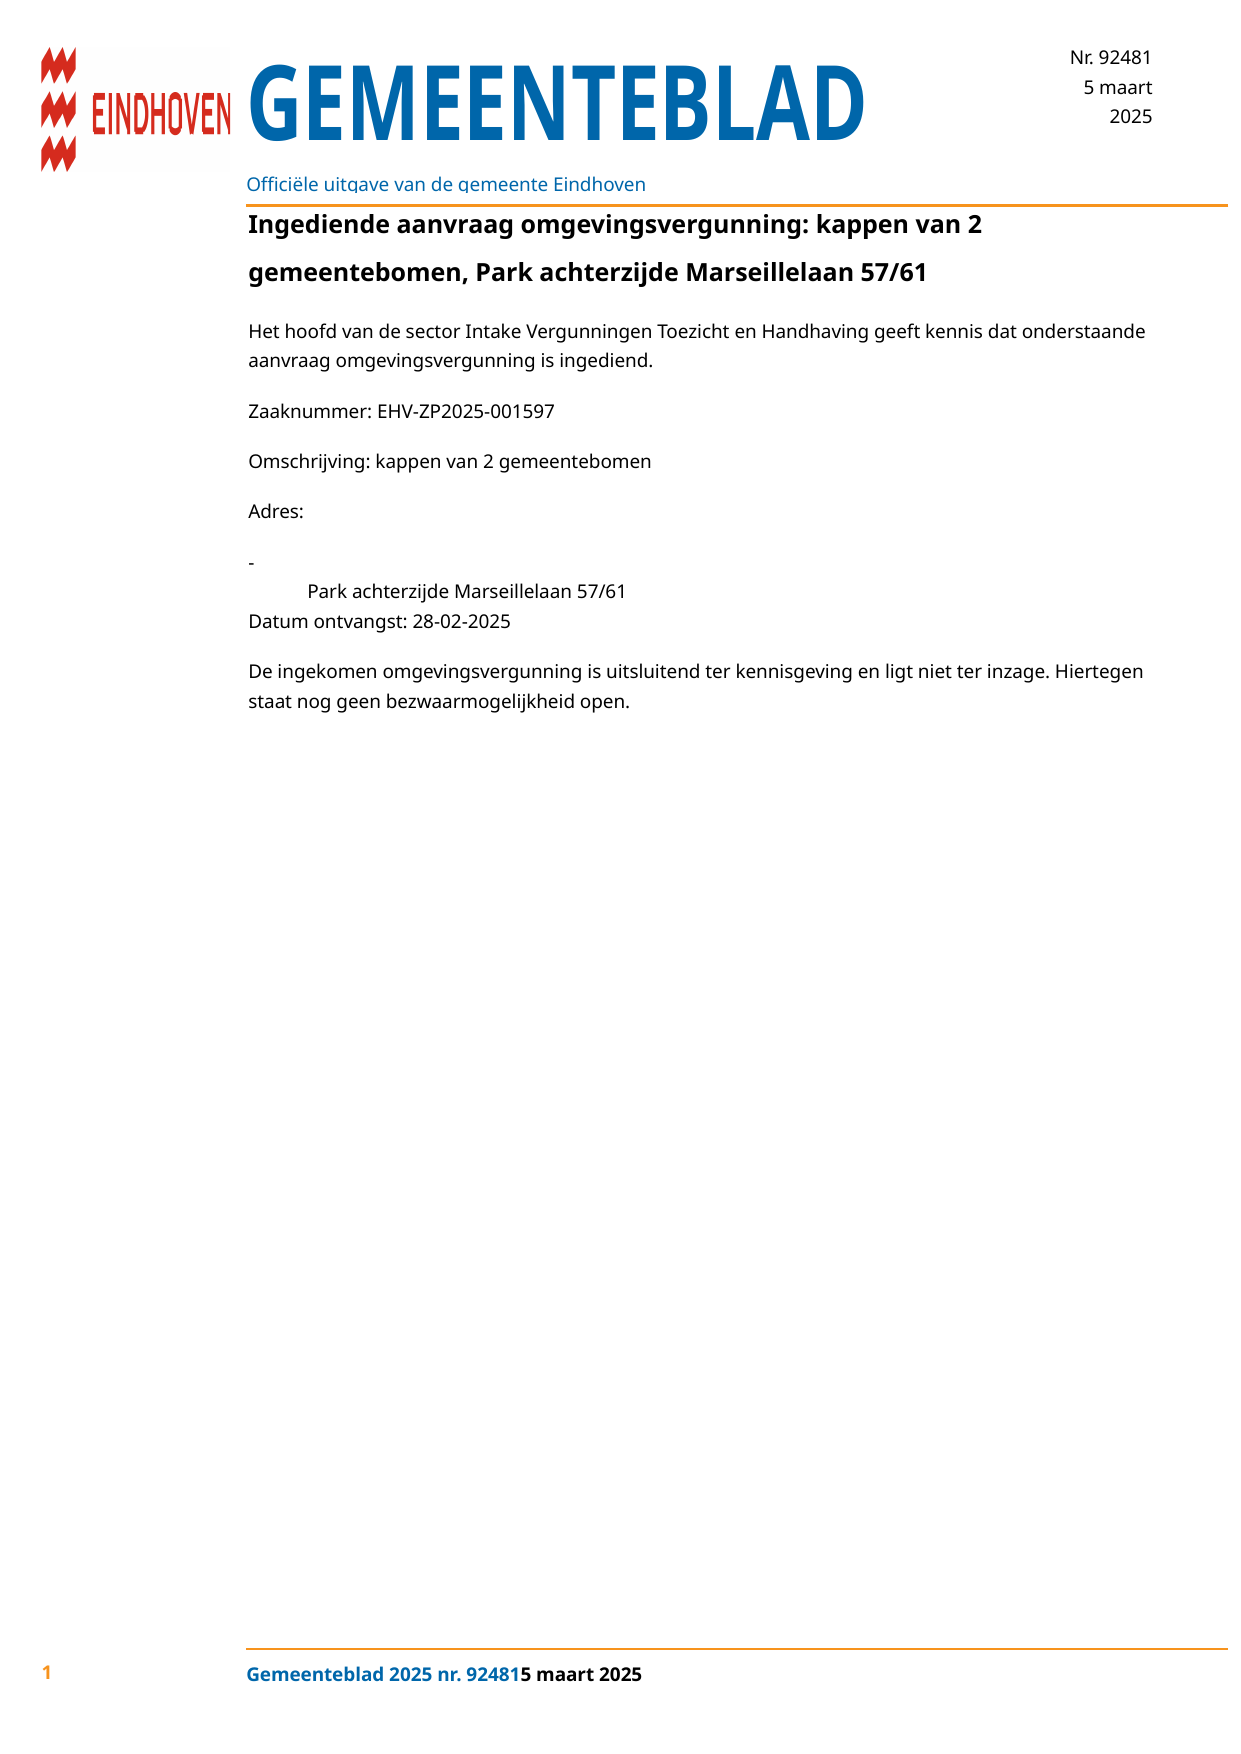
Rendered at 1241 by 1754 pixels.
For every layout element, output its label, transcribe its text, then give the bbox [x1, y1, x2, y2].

text Adres: [248, 499, 1152, 524]
text Omschrijving: kappen van 2 gemeentebomen [248, 448, 1152, 474]
picture [41, 47, 231, 172]
list Park achterzijde Marseillelaan 57/61 [248, 579, 1152, 604]
text Het hoofd van de sector Intake Vergunningen Toezicht en Handhaving geeft kennis dat onderstaande aanvraag omgevingsvergunning is ingediend. [248, 318, 1152, 373]
text Ingediende aanvraag omgevingsvergunning: kappen van 2 gemeentebomen, Park achterzijde Marseillelaan 57/61 [248, 207, 1152, 288]
text Datum ontvangst: 28-02-2025 [248, 608, 1152, 634]
text De ingekomen omgevingsvergunning is uitsluitend ter kennisgeving en ligt niet ter inzage. Hiertegen staat nog geen bezwaarmogelijkheid open. [248, 659, 1152, 714]
text Zaaknummer: EHV-ZP2025-001597 [248, 398, 1152, 424]
